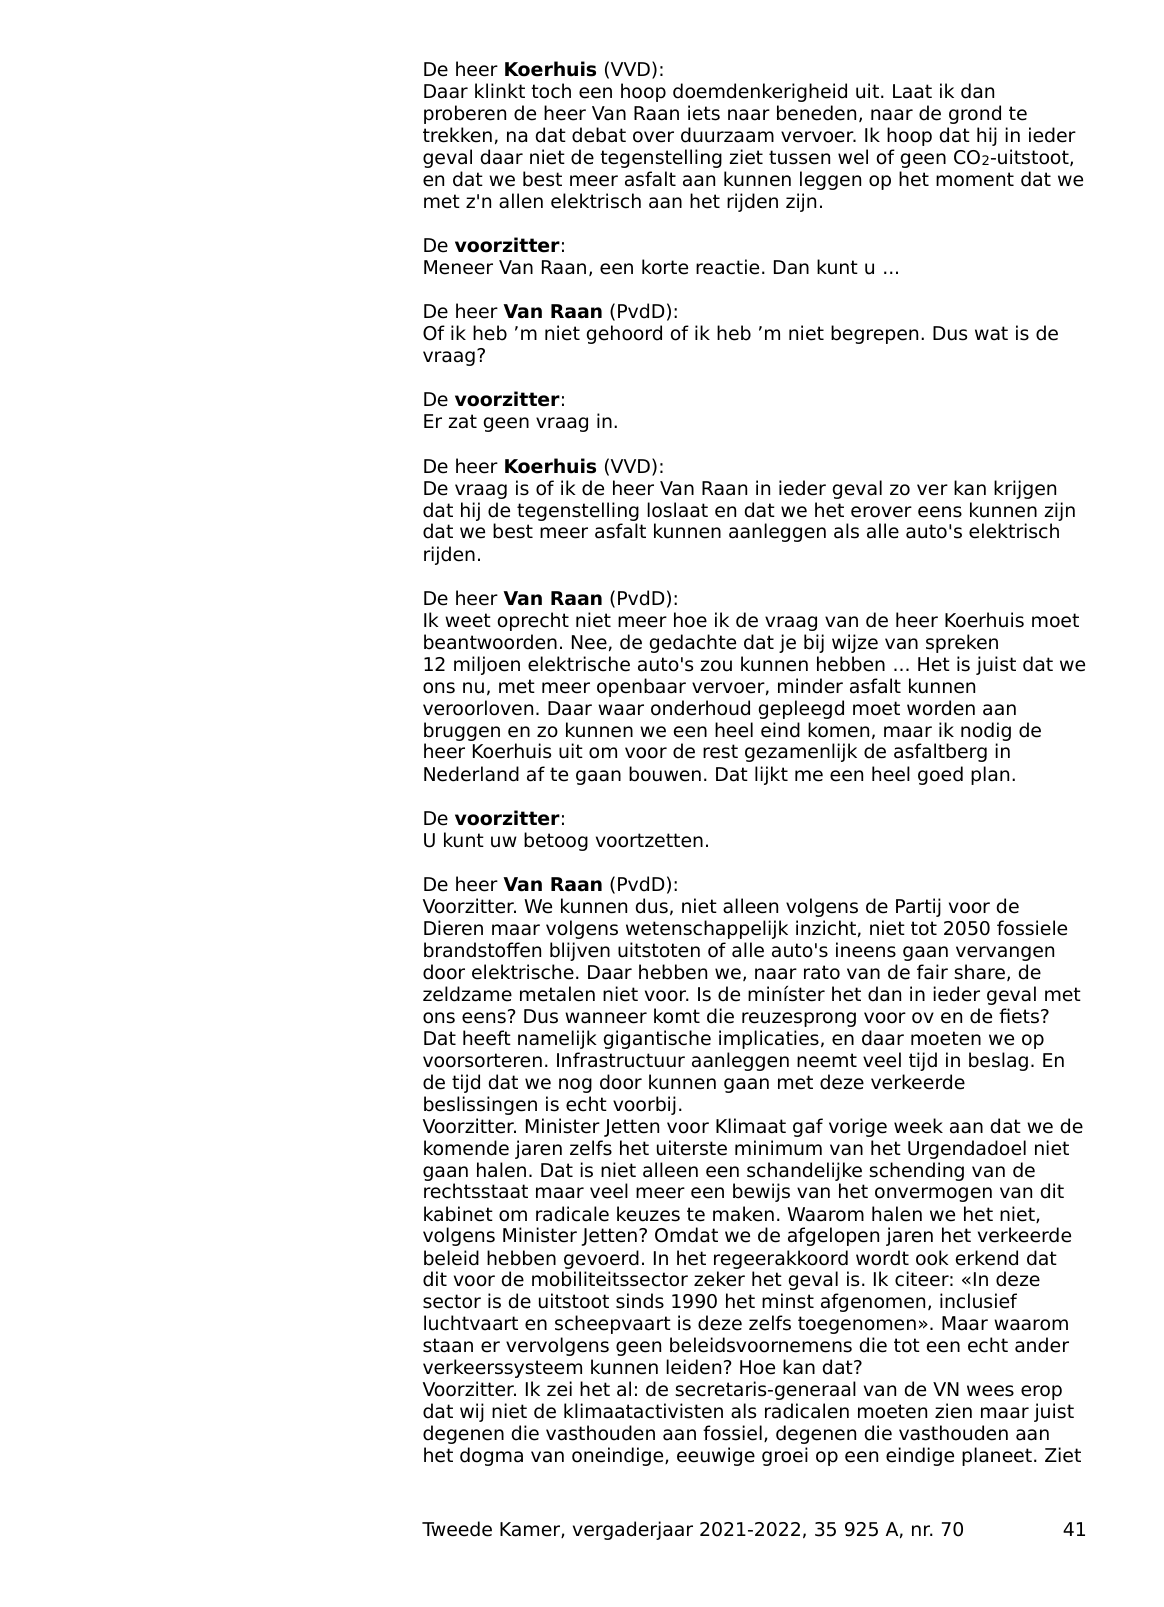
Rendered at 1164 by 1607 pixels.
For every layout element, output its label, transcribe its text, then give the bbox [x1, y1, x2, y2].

text U kunt uw betoog voortzetten. [422, 829, 1087, 852]
text De voorzitter: [422, 235, 1087, 257]
text De heer Van Raan (PvdD): [422, 301, 1087, 323]
text Of ik heb ’m niet gehoord of ik heb ’m niet begrepen. Dus wat is de vraag? [422, 323, 1087, 367]
text De heer Van Raan (PvdD): [422, 874, 1087, 896]
text Voorzitter. Minister Jetten voor Klimaat gaf vorige week aan dat we de komende jaren zelfs het uiterste minimum van het Urgendadoel niet gaan halen. Dat is niet alleen een schandelijke schending van de rechtsstaat maar veel meer een bewijs van het onvermogen van dit kabinet om radicale keuzes te maken. Waarom halen we het niet, volgens Minister Jetten? Omdat we de afgelopen jaren het verkeerde beleid hebben gevoerd. In het regeerakkoord wordt ook erkend dat dit voor de mobiliteitssector zeker het geval is. Ik citeer: «In deze sector is de uitstoot sinds 1990 het minst afgenomen, inclusief luchtvaart en scheepvaart is deze zelfs toegenomen». Maar waarom staan er vervolgens geen beleidsvoornemens die tot een echt ander verkeerssysteem kunnen leiden? Hoe kan dat? [422, 1116, 1087, 1379]
text Er zat geen vraag in. [422, 411, 1087, 433]
text Voorzitter. Ik zei het al: de secretaris-generaal van de VN wees erop dat wij niet de klimaatactivisten als radicalen moeten zien maar juist degenen die vasthouden aan fossiel, degenen die vasthouden aan het dogma van oneindige, eeuwige groei op een eindige planeet. Ziet [422, 1379, 1087, 1467]
text De voorzitter: [422, 808, 1087, 829]
text De heer Koerhuis (VVD): [422, 456, 1087, 477]
text Voorzitter. We kunnen dus, niet alleen volgens de Partij voor de Dieren maar volgens wetenschappelijk inzicht, niet tot 2050 fossiele brandstoffen blijven uitstoten of alle auto's ineens gaan vervangen door elektrische. Daar hebben we, naar rato van de fair share, de zeldzame metalen niet voor. Is de miníster het dan in ieder geval met ons eens? Dus wanneer komt die reuzesprong voor ov en de fiets? Dat heeft namelijk gigantische implicaties, en daar moeten we op voorsorteren. Infrastructuur aanleggen neemt veel tijd in beslag. En de tijd dat we nog door kunnen gaan met deze verkeerde beslissingen is echt voorbij. [422, 896, 1087, 1116]
text Ik weet oprecht niet meer hoe ik de vraag van de heer Koerhuis moet beantwoorden. Nee, de gedachte dat je bij wijze van spreken 12 miljoen elektrische auto's zou kunnen hebben ... Het is juist dat we ons nu, met meer openbaar vervoer, minder asfalt kunnen veroorloven. Daar waar onderhoud gepleegd moet worden aan bruggen en zo kunnen we een heel eind komen, maar ik nodig de heer Koerhuis uit om voor de rest gezamenlijk de asfaltberg in Nederland af te gaan bouwen. Dat lijkt me een heel goed plan. [422, 609, 1087, 785]
text De heer Koerhuis (VVD): [422, 59, 1087, 81]
text Meneer Van Raan, een korte reactie. Dan kunt u ... [422, 257, 1087, 279]
text De vraag is of ik de heer Van Raan in ieder geval zo ver kan krijgen dat hij de tegenstelling loslaat en dat we het erover eens kunnen zijn dat we best meer asfalt kunnen aanleggen als alle auto's elektrisch rijden. [422, 477, 1087, 565]
text Daar klinkt toch een hoop doemdenkerigheid uit. Laat ik dan proberen de heer Van Raan iets naar beneden, naar de grond te trekken, na dat debat over duurzaam vervoer. Ik hoop dat hij in ieder geval daar niet de tegenstelling ziet tussen wel of geen CO2-uitstoot, en dat we best meer asfalt aan kunnen leggen op het moment dat we met z'n allen elektrisch aan het rijden zijn. [422, 81, 1087, 213]
text De voorzitter: [422, 389, 1087, 411]
text De heer Van Raan (PvdD): [422, 588, 1087, 609]
